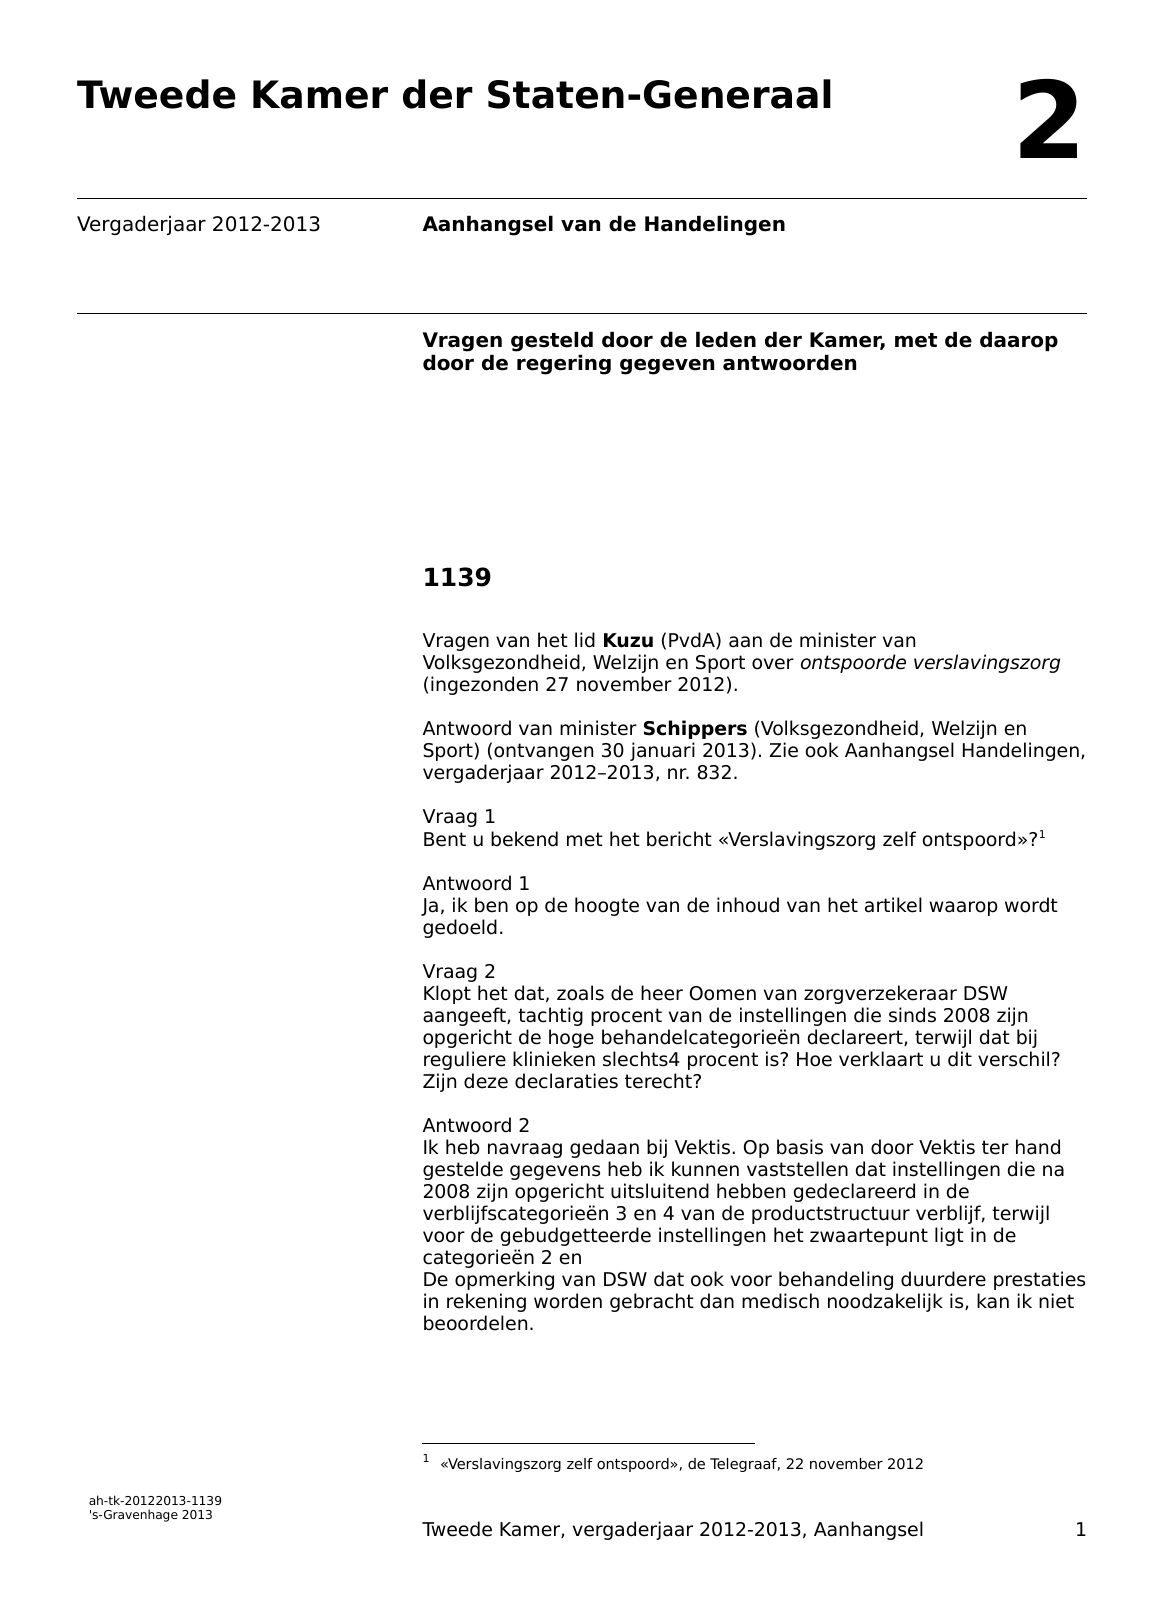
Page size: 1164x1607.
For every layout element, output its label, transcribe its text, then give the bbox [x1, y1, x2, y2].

text Antwoord van minister Schippers (Volksgezondheid, Welzijn en Sport) (ontvangen 30 januari 2013). Zie ook Aanhangsel Handelingen, vergaderjaar 2012–2013, nr. 832. [422, 718, 1087, 784]
table_cell Aanhangsel van de Handelingen [422, 199, 1087, 313]
text 's-Gravenhage 2013 [88, 1508, 323, 1522]
text Vraag 1 [422, 806, 1087, 828]
table_cell Vergaderjaar 2012-2013 [77, 199, 422, 313]
text Ik heb navraag gedaan bij Vektis. Op basis van door Vektis ter hand gestelde gegevens heb ik kunnen vaststellen dat instellingen die na 2008 zijn opgericht uitsluitend hebben gedeclareerd in de verblijfscategorieën 3 en 4 van de productstructuur verblijf, terwijl voor de gebudgetteerde instellingen het zwaartepunt ligt in de categorieën 2 en [422, 1137, 1087, 1269]
table_cell [77, 314, 422, 375]
text Vragen van het lid Kuzu (PvdA) aan de minister van Volksgezondheid, Welzijn en Sport over ontspoorde verslavingszorg (ingezonden 27 november 2012). [422, 630, 1087, 696]
table_header Tweede Kamer der Staten-Generaal [77, 59, 886, 198]
text Bent u bekend met het bericht «Verslavingszorg zelf ontspoord»? [422, 828, 1087, 850]
table_cell Vragen gesteld door de leden der Kamer, met de daarop door de regering gegeven antwoorden [422, 314, 1087, 375]
text ah-tk-20122013-1139 [88, 1494, 323, 1508]
text 1139 [422, 563, 1087, 592]
text Antwoord 1 [422, 873, 1087, 894]
text Antwoord 2 [422, 1115, 1087, 1137]
text Vraag 2 [422, 961, 1087, 983]
text «Verslavingszorg zelf ontspoord», de Telegraaf, 22 november 2012 [422, 1452, 1087, 1474]
table_header 2 [886, 59, 1087, 198]
text Ja, ik ben op de hoogte van de inhoud van het artikel waarop wordt gedoeld. [422, 894, 1087, 938]
text De opmerking van DSW dat ook voor behandeling duurdere prestaties in rekening worden gebracht dan medisch noodzakelijk is, kan ik niet beoordelen. [422, 1269, 1087, 1334]
text Klopt het dat, zoals de heer Oomen van zorgverzekeraar DSW aangeeft, tachtig procent van de instellingen die sinds 2008 zijn opgericht de hoge behandelcategorieën declareert, terwijl dat bij reguliere klinieken slechts4 procent is? Hoe verklaart u dit verschil? Zijn deze declaraties terecht? [422, 983, 1087, 1093]
